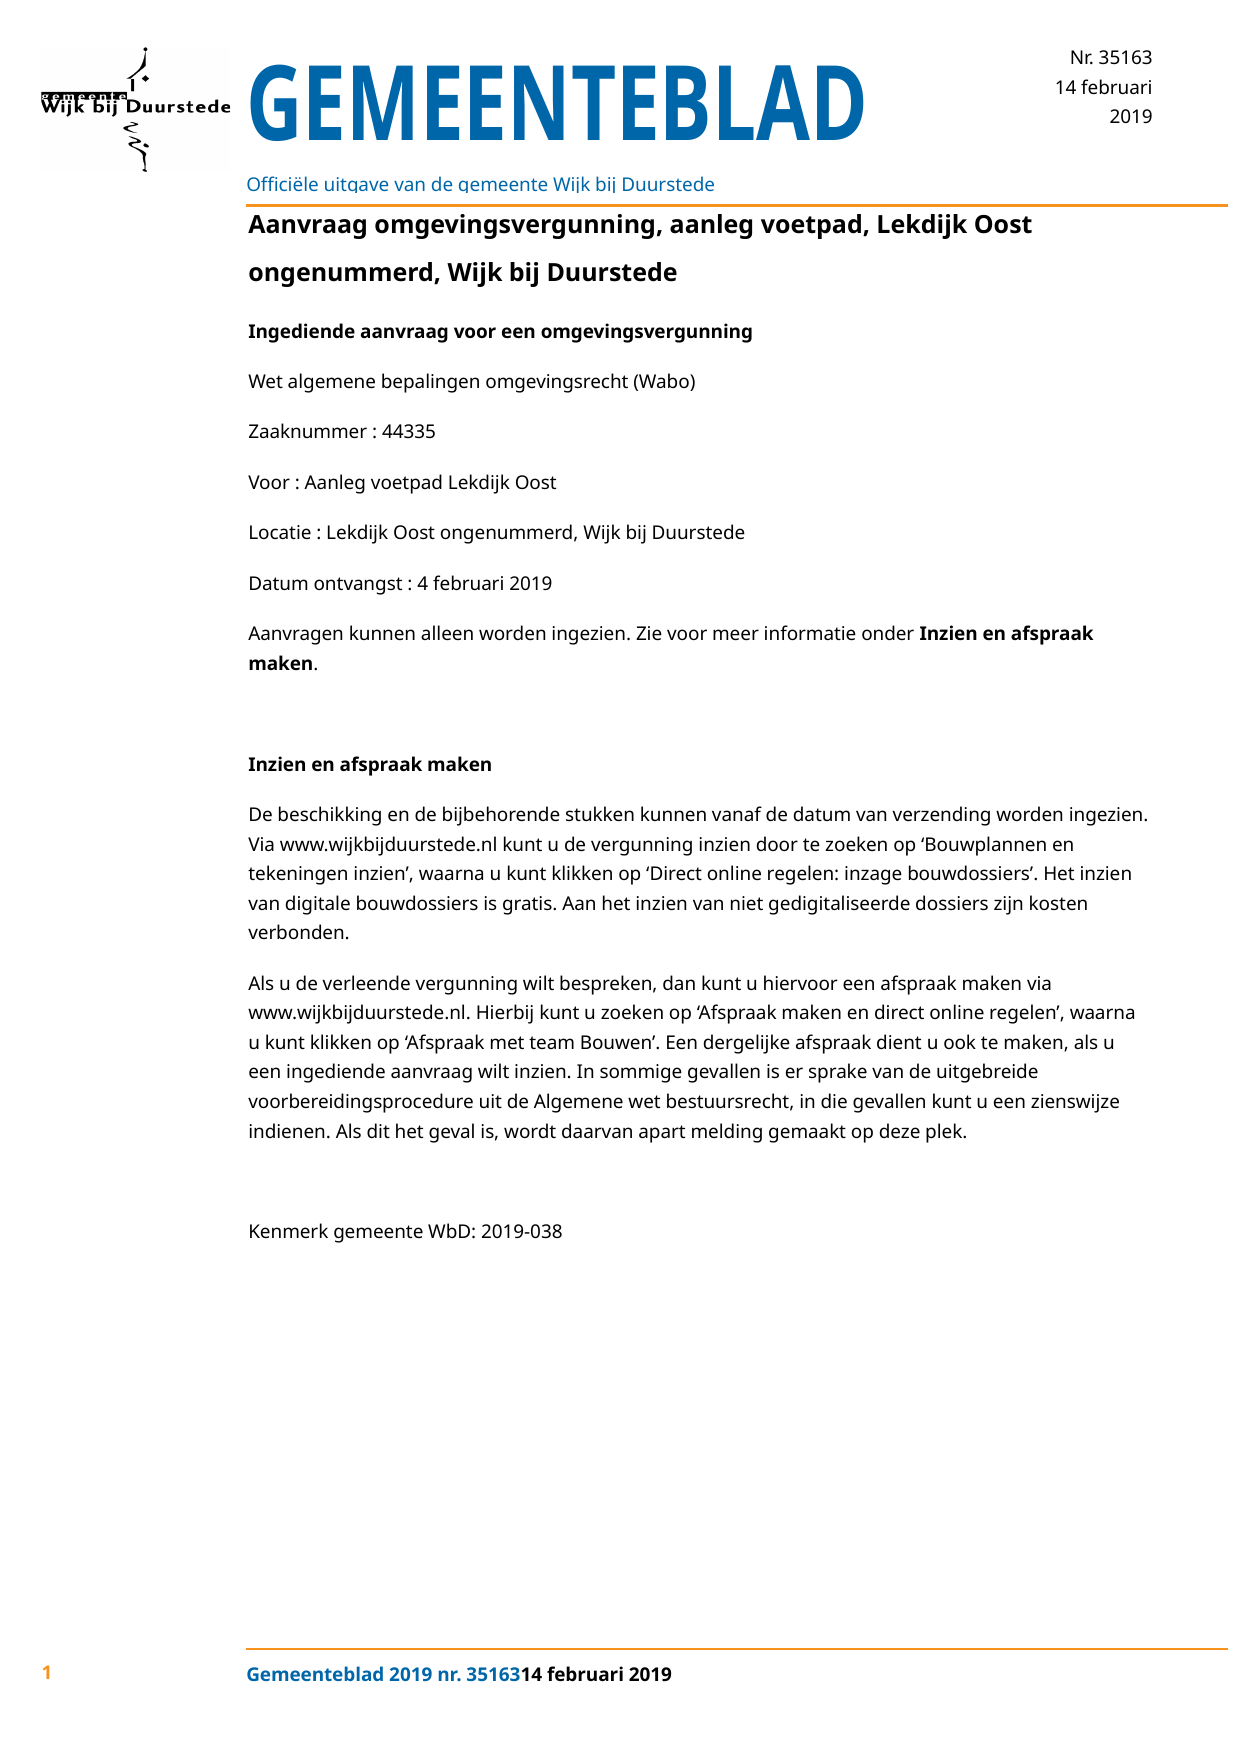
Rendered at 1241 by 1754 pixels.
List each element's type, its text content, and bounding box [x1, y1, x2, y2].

text Voor : Aanleg voetpad Lekdijk Oost [248, 469, 1152, 495]
text Datum ontvangst : 4 februari 2019 [248, 570, 1152, 596]
text Zaaknummer : 44335 [248, 419, 1152, 444]
text Als u de verleende vergunning wilt bespreken, dan kunt u hiervoor een afspraak maken via www.wijkbijduurstede.nl. Hierbij kunt u zoeken op ‘Afspraak maken en direct online regelen’, waarna u kunt klikken op ‘Afspraak met team Bouwen’. Een dergelijke afspraak dient u ook te maken, als u een ingediende aanvraag wilt inzien. In sommige gevallen is er sprake van de uitgebreide voorbereidingsprocedure uit de Algemene wet bestuursrecht, in die gevallen kunt u een zienswijze indienen. Als dit het geval is, wordt daarvan apart melding gemaakt op deze plek. [248, 970, 1152, 1144]
text Locatie : Lekdijk Oost ongenummerd, Wijk bij Duurstede [248, 519, 1152, 545]
text Aanvragen kunnen alleen worden ingezien. Zie voor meer informatie onder Inzien en afspraak maken. [248, 620, 1152, 676]
text Aanvraag omgevingsvergunning, aanleg voetpad, Lekdijk Oost ongenummerd, Wijk bij Duurstede [248, 207, 1152, 288]
text Kenmerk gemeente WbD: 2019-038 [248, 1219, 1152, 1244]
text De beschikking en de bijbehorende stukken kunnen vanaf de datum van verzending worden ingezien. Via www.wijkbijduurstede.nl kunt u de vergunning inzien door te zoeken op ‘Bouwplannen en tekeningen inzien’, waarna u kunt klikken op ‘Direct online regelen: inzage bouwdossiers’. Het inzien van digitale bouwdossiers is gratis. Aan het inzien van niet gedigitaliseerde dossiers zijn kosten verbonden. [248, 801, 1152, 945]
text Wet algemene bepalingen omgevingsrecht (Wabo) [248, 368, 1152, 394]
text Ingediende aanvraag voor een omgevingsvergunning [248, 318, 1152, 344]
picture [41, 47, 231, 172]
text Inzien en afspraak maken [248, 751, 1152, 777]
